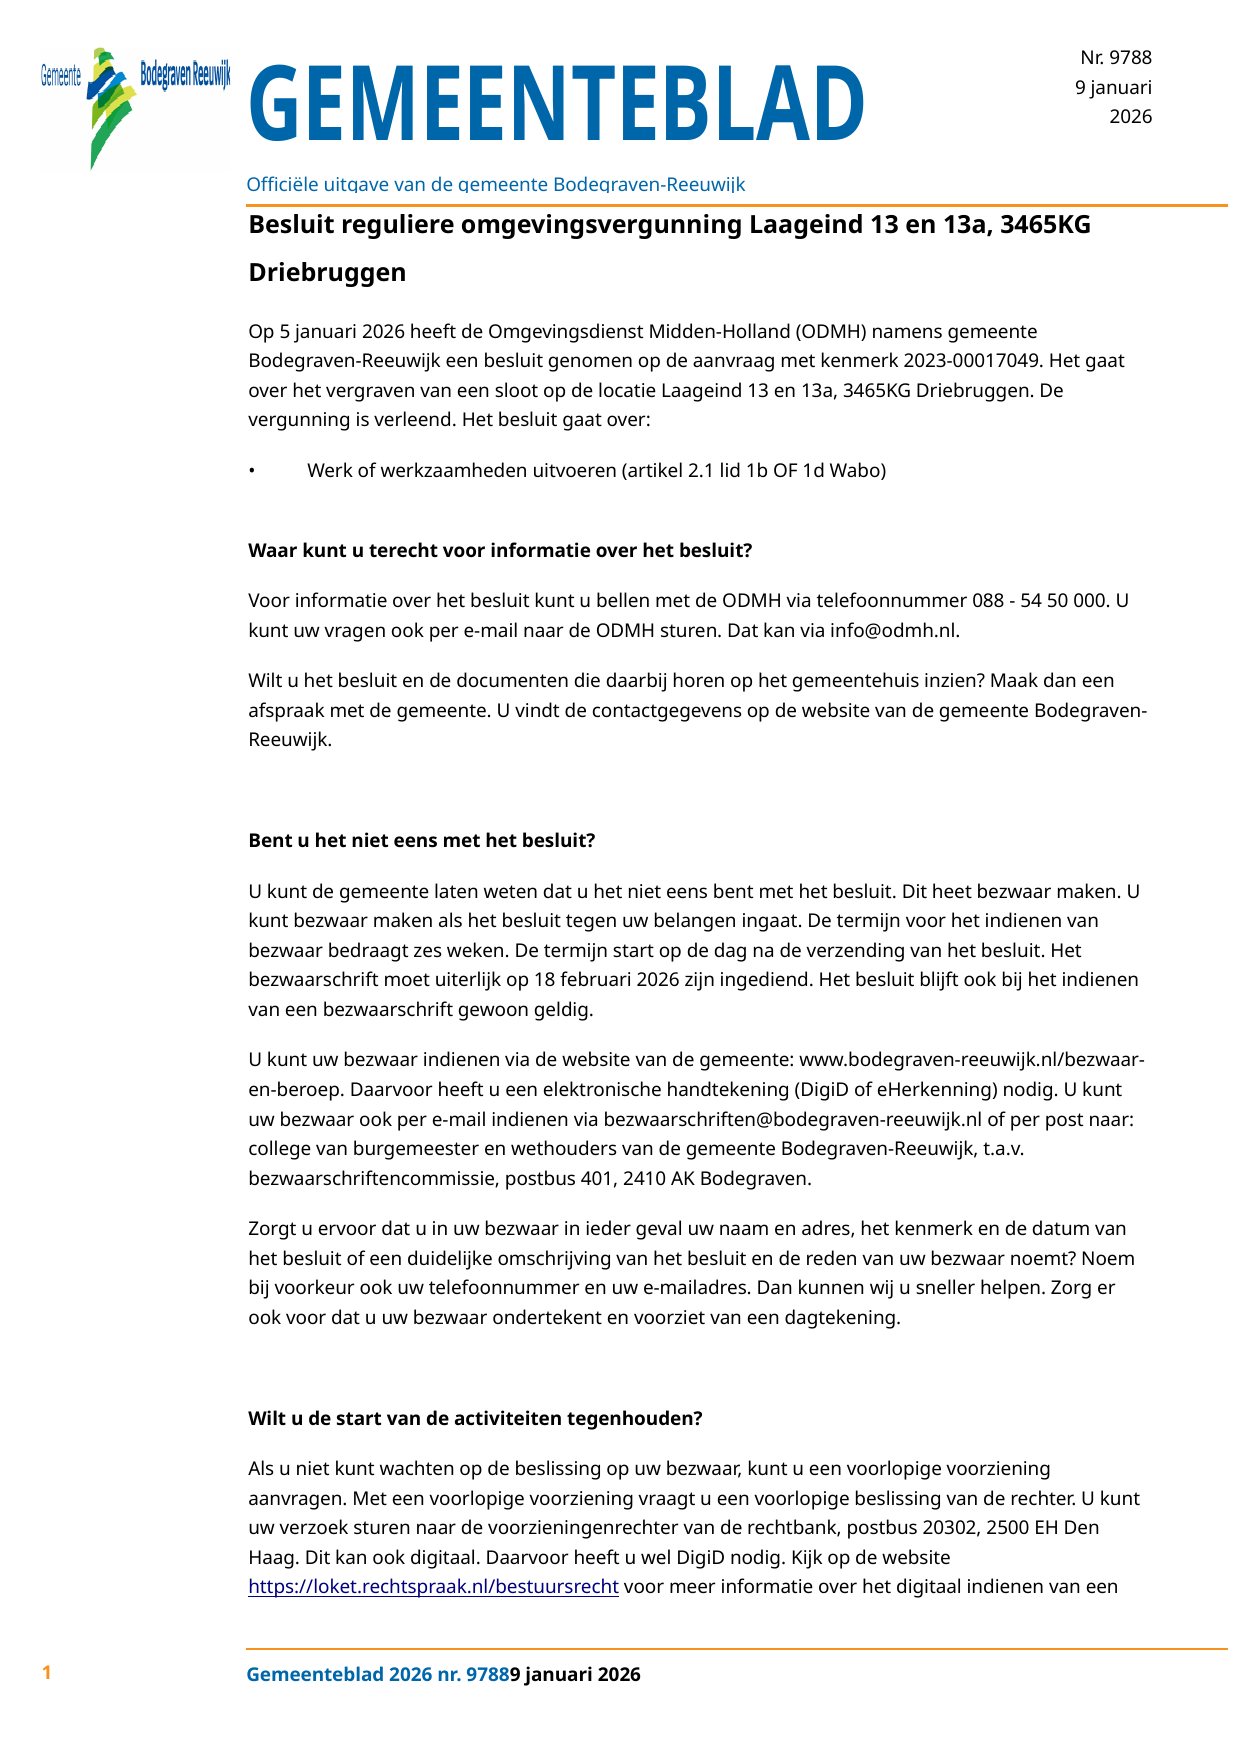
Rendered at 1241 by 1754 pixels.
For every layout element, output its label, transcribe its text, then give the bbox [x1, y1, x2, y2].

text Wilt u de start van de activiteiten tegenhouden? [248, 1405, 1152, 1431]
text Voor informatie over het besluit kunt u bellen met de ODMH via telefoonnummer 088 - 54 50 000. U kunt uw vragen ook per e-mail naar de ODMH sturen. Dat kan via info@odmh.nl. [248, 587, 1152, 643]
text U kunt de gemeente laten weten dat u het niet eens bent met het besluit. Dit heet bezwaar maken. U kunt bezwaar maken als het besluit tegen uw belangen ingaat. De termijn voor het indienen van bezwaar bedraagt zes weken. De termijn start op de dag na de verzending van het besluit. Het bezwaarschrift moet uiterlijk op 18 februari 2026 zijn ingediend. Het besluit blijft ook bij het indienen van een bezwaarschrift gewoon geldig. [248, 878, 1152, 1022]
text Besluit reguliere omgevingsvergunning Laageind 13 en 13a, 3465KG Driebruggen [248, 207, 1152, 288]
list Werk of werkzaamheden uitvoeren (artikel 2.1 lid 1b OF 1d Wabo) [248, 457, 1152, 483]
text Op 5 januari 2026 heeft de Omgevingsdienst Midden-Holland (ODMH) namens gemeente Bodegraven-Reeuwijk een besluit genomen op de aanvraag met kenmerk 2023-00017049. Het gaat over het vergraven van een sloot op de locatie Laageind 13 en 13a, 3465KG Driebruggen. De vergunning is verleend. Het besluit gaat over: [248, 318, 1152, 432]
picture [41, 47, 231, 172]
text Bent u het niet eens met het besluit? [248, 827, 1152, 853]
text U kunt uw bezwaar indienen via de website van de gemeente: www.bodegraven-reeuwijk.nl/bezwaar-en-beroep. Daarvoor heeft u een elektronische handtekening (DigiD of eHerkenning) nodig. U kunt uw bezwaar ook per e-mail indienen via bezwaarschriften@bodegraven-reeuwijk.nl of per post naar: college van burgemeester en wethouders van de gemeente Bodegraven-Reeuwijk, t.a.v. bezwaarschriftencommissie, postbus 401, 2410 AK Bodegraven. [248, 1047, 1152, 1191]
text Zorgt u ervoor dat u in uw bezwaar in ieder geval uw naam en adres, het kenmerk en de datum van het besluit of een duidelijke omschrijving van het besluit en de reden van uw bezwaar noemt? Noem bij voorkeur ook uw telefoonnummer en uw e-mailadres. Dan kunnen wij u sneller helpen. Zorg er ook voor dat u uw bezwaar ondertekent en voorziet van een dagtekening. [248, 1215, 1152, 1330]
text Wilt u het besluit en de documenten die daarbij horen op het gemeentehuis inzien? Maak dan een afspraak met de gemeente. U vindt de contactgegevens op de website van de gemeente Bodegraven-Reeuwijk. [248, 667, 1152, 752]
text Als u niet kunt wachten op de beslissing op uw bezwaar, kunt u een voorlopige voorziening aanvragen. Met een voorlopige voorziening vraagt u een voorlopige beslissing van de rechter. U kunt uw verzoek sturen naar de voorzieningenrechter van de rechtbank, postbus 20302, 2500 EH Den Haag. Dit kan ook digitaal. Daarvoor heeft u wel DigiD nodig. Kijk op de website https://loket.rechtspraak.nl/bestuursrecht voor meer informatie over het digitaal indienen van een [248, 1455, 1152, 1599]
text Waar kunt u terecht voor informatie over het besluit? [248, 537, 1152, 563]
